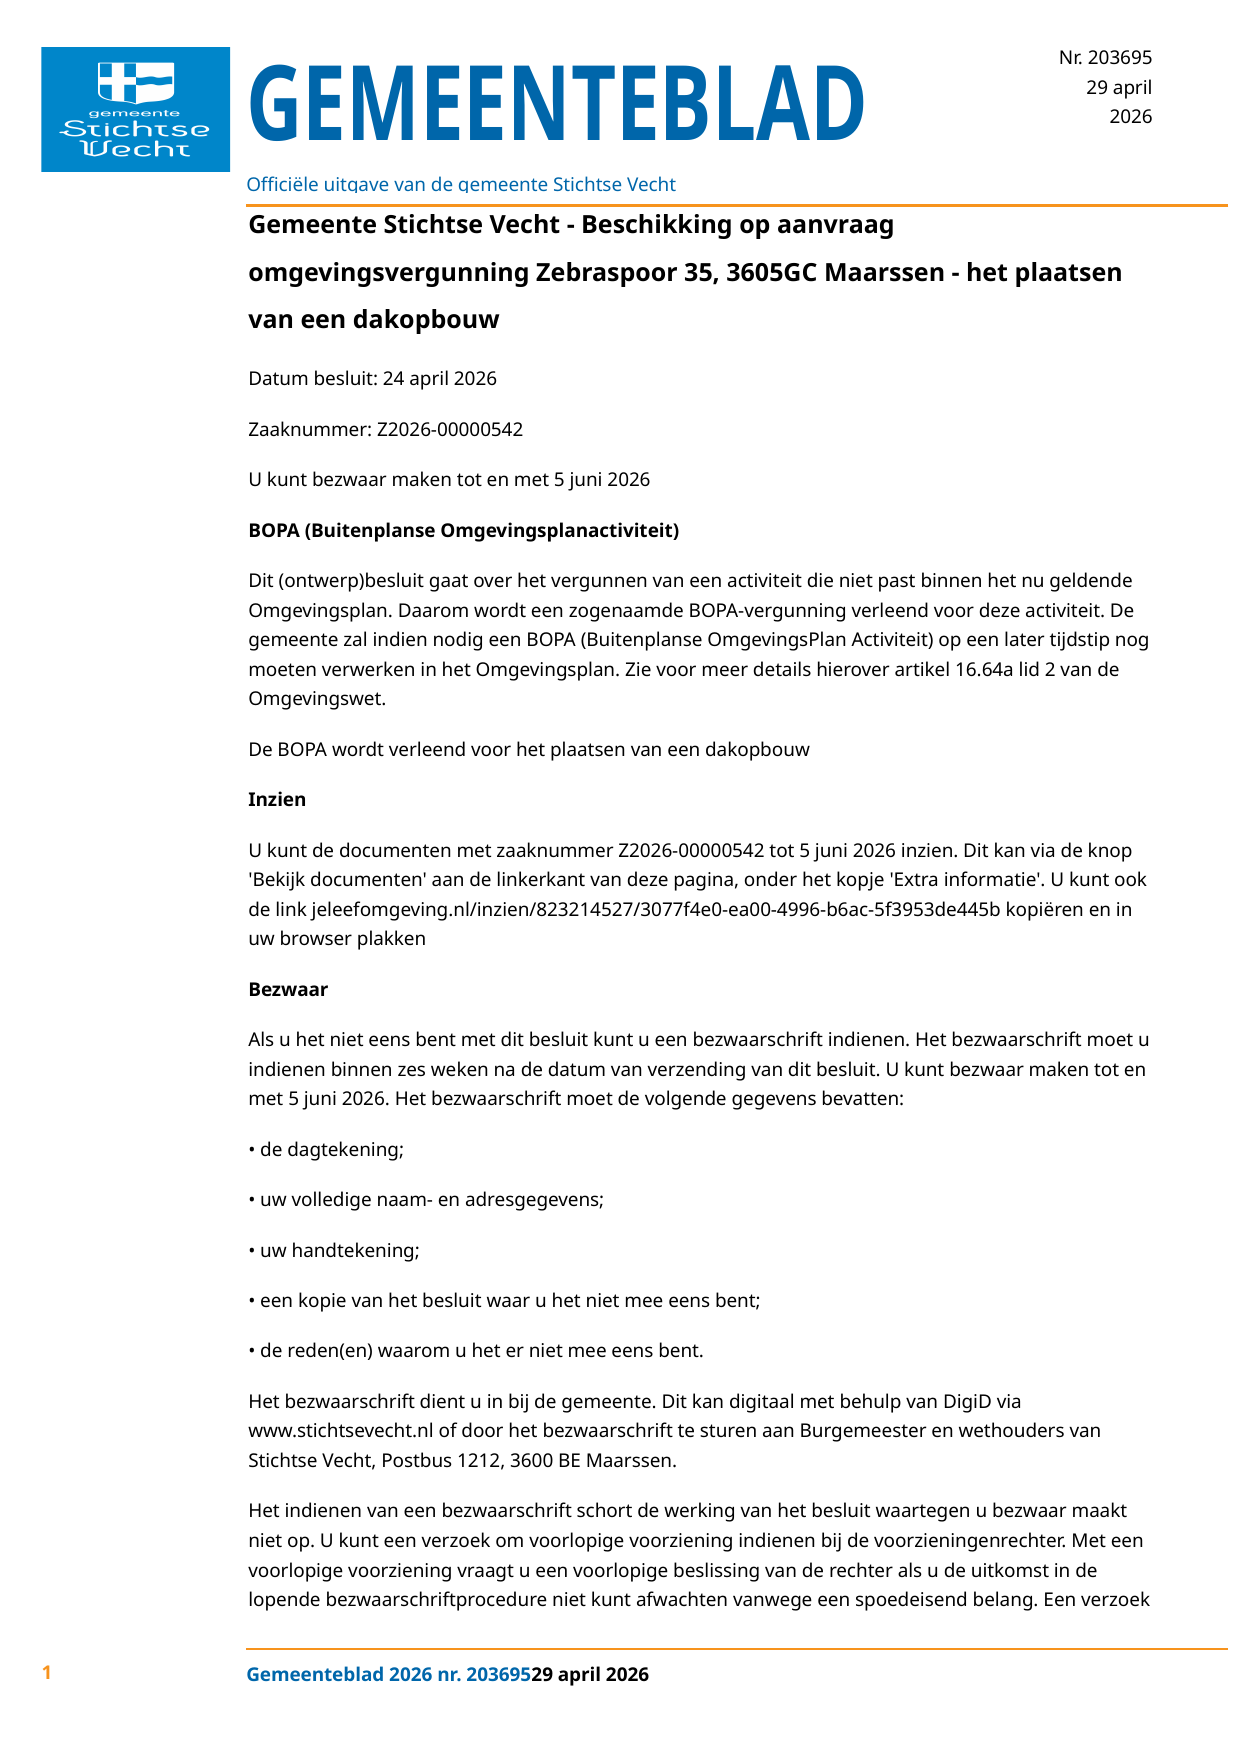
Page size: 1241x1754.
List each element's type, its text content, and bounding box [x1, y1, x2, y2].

text Dit (ontwerp)besluit gaat over het vergunnen van een activiteit die niet past binnen het nu geldende Omgevingsplan. Daarom wordt een zogenaamde BOPA-vergunning verleend voor deze activiteit. De gemeente zal indien nodig een BOPA (Buitenplanse OmgevingsPlan Activiteit) op een later tijdstip nog moeten verwerken in het Omgevingsplan. Zie voor meer details hierover artikel 16.64a lid 2 van de Omgevingswet. [248, 567, 1152, 711]
picture [137, 63, 174, 103]
text Zaaknummer: Z2026-00000542 [248, 416, 1152, 442]
text • de dagtekening; [248, 1136, 1152, 1162]
text • uw handtekening; [248, 1237, 1152, 1262]
text De BOPA wordt verleend voor het plaatsen van een dakopbouw [248, 736, 1152, 762]
text BOPA (Buitenplanse Omgevingsplanactiviteit) [248, 517, 1152, 542]
text • een kopie van het besluit waar u het niet mee eens bent; [248, 1287, 1152, 1313]
text • uw volledige naam- en adresgegevens; [248, 1186, 1152, 1212]
text • de reden(en) waarom u het er niet mee eens bent. [248, 1338, 1152, 1363]
text Als u het niet eens bent met dit besluit kunt u een bezwaarschrift indienen. Het bezwaarschrift moet u indienen binnen zes weken na de datum van verzending van dit besluit. U kunt bezwaar maken tot en met 5 juni 2026. Het bezwaarschrift moet de volgende gegevens bevatten: [248, 1026, 1152, 1111]
picture [99, 63, 135, 101]
text Gemeente Stichtse Vecht - Beschikking op aanvraag omgevingsvergunning Zebraspoor 35, 3605GC Maarssen - het plaatsen van een dakopbouw [248, 207, 1152, 336]
text U kunt bezwaar maken tot en met 5 juni 2026 [248, 466, 1152, 492]
text U kunt de documenten met zaaknummer Z2026-00000542 tot 5 juni 2026 inzien. Dit kan via de knop 'Bekijk documenten' aan de linkerkant van deze pagina, onder het kopje 'Extra informatie'. U kunt ook de link jeleefomgeving.nl/inzien/823214527/3077f4e0-ea00-4996-b6ac-5f3953de445b kopiëren en in uw browser plakken [248, 837, 1152, 951]
text Inzien [248, 786, 1152, 812]
text Het bezwaarschrift dient u in bij de gemeente. Dit kan digitaal met behulp van DigiD via www.stichtsevecht.nl of door het bezwaarschrift te sturen aan Burgemeester en wethouders van Stichtse Vecht, Postbus 1212, 3600 BE Maarssen. [248, 1388, 1152, 1473]
text Datum besluit: 24 april 2026 [248, 366, 1152, 391]
text Het indienen van een bezwaarschrift schort de werking van het besluit waartegen u bezwaar maakt niet op. U kunt een verzoek om voorlopige voorziening indienen bij de voorzieningenrechter. Met een voorlopige voorziening vraagt u een voorlopige beslissing van de rechter als u de uitkomst in de lopende bezwaarschriftprocedure niet kunt afwachten vanwege een spoedeisend belang. Een verzoek [248, 1498, 1152, 1612]
text Bezwaar [248, 976, 1152, 1002]
